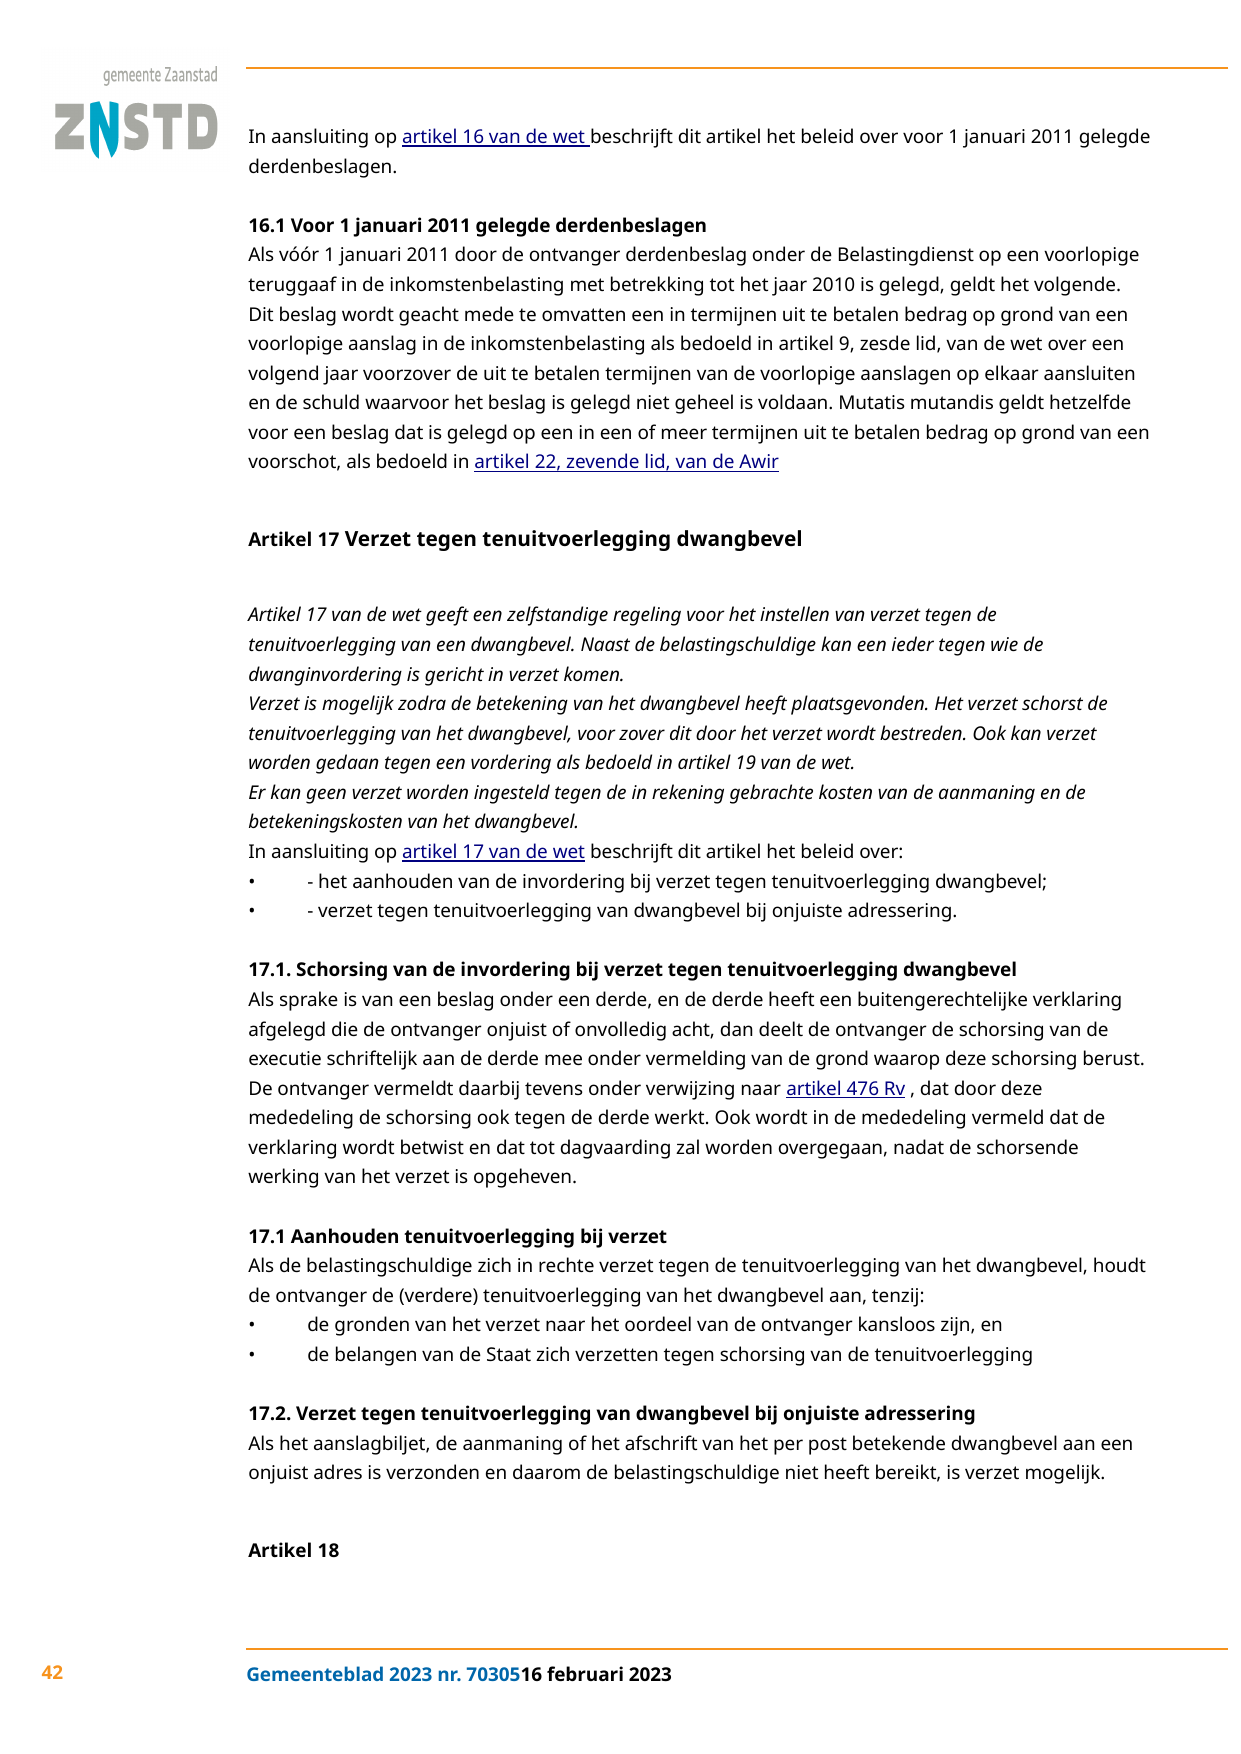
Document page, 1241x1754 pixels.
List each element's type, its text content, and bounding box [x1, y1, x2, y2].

text 17.1. Schorsing van de invordering bij verzet tegen tenuitvoerlegging dwangbevel [248, 957, 1152, 982]
text Artikel 17 van de wet geeft een zelfstandige regeling voor het instellen van verzet tegen de tenuitvoerlegging van een dwangbevel. Naast de belastingschuldige kan een ieder tegen wie de dwanginvordering is gericht in verzet komen. [248, 602, 1152, 686]
text Als het aanslagbiljet, de aanmaning of het afschrift van het per post betekende dwangbevel aan een onjuist adres is verzonden en daarom de belastingschuldige niet heeft bereikt, is verzet mogelijk. [248, 1430, 1152, 1485]
text Als vóór 1 januari 2011 door de ontvanger derdenbeslag onder de Belastingdienst op een voorlopige teruggaaf in de inkomstenbelasting met betrekking tot het jaar 2010 is gelegd, geldt het volgende. Dit beslag wordt geacht mede te omvatten een in termijnen uit te betalen bedrag op grond van een voorlopige aanslag in de inkomstenbelasting als bedoeld in artikel 9, zesde lid, van de wet over een volgend jaar voorzover de uit te betalen termijnen van de voorlopige aanslagen op elkaar aansluiten en de schuld waarvoor het beslag is gelegd niet geheel is voldaan. Mutatis mutandis geldt hetzelfde voor een beslag dat is gelegd op een in een of meer termijnen uit te betalen bedrag op grond van een voorschot, als bedoeld in artikel 22, zevende lid, van de Awir [248, 242, 1152, 474]
list de belangen van de Staat zich verzetten tegen schorsing van de tenuitvoerlegging [248, 1341, 1152, 1367]
text De ontvanger vermeldt daarbij tevens onder verwijzing naar artikel 476 Rv , dat door deze mededeling de schorsing ook tegen de derde werkt. Ook wordt in de mededeling vermeld dat de verklaring wordt betwist en dat tot dagvaarding zal worden overgegaan, nadat de schorsende werking van het verzet is opgeheven. [248, 1075, 1152, 1189]
text Verzet is mogelijk zodra de betekening van het dwangbevel heeft plaatsgevonden. Het verzet schorst de tenuitvoerlegging van het dwangbevel, voor zover dit door het verzet wordt bestreden. Ook kan verzet worden gedaan tegen een vordering als bedoeld in artikel 19 van de wet. [248, 690, 1152, 775]
text In aansluiting op artikel 17 van de wet beschrijft dit artikel het beleid over: [248, 838, 1152, 864]
text 17.1 Aanhouden tenuitvoerlegging bij verzet [248, 1223, 1152, 1248]
text 17.2. Verzet tegen tenuitvoerlegging van dwangbevel bij onjuiste adressering [248, 1400, 1152, 1426]
text In aansluiting op artikel 16 van de wet beschrijft dit artikel het beleid over voor 1 januari 2011 gelegde derdenbeslagen. [248, 123, 1152, 178]
list de gronden van het verzet naar het oordeel van de ontvanger kansloos zijn, en [248, 1312, 1152, 1337]
text Artikel 17 Verzet tegen tenuitvoerlegging dwangbevel [248, 524, 1152, 552]
list - verzet tegen tenuitvoerlegging van dwangbevel bij onjuiste adressering. [248, 897, 1152, 923]
picture [41, 47, 231, 172]
text Als de belastingschuldige zich in rechte verzet tegen de tenuitvoerlegging van het dwangbevel, houdt de ontvanger de (verdere) tenuitvoerlegging van het dwangbevel aan, tenzij: [248, 1252, 1152, 1308]
list - het aanhouden van de invordering bij verzet tegen tenuitvoerlegging dwangbevel; [248, 868, 1152, 893]
text 16.1 Voor 1 januari 2011 gelegde derdenbeslagen [248, 212, 1152, 238]
text Als sprake is van een beslag onder een derde, en de derde heeft een buitengerechtelijke verklaring afgelegd die de ontvanger onjuist of onvolledig acht, dan deelt de ontvanger de schorsing van de executie schriftelijk aan de derde mee onder vermelding van de grond waarop deze schorsing berust. [248, 986, 1152, 1071]
text Er kan geen verzet worden ingesteld tegen de in rekening gebrachte kosten van de aanmaning en de betekeningskosten van het dwangbevel. [248, 779, 1152, 834]
text Artikel 18 [248, 1535, 1152, 1563]
